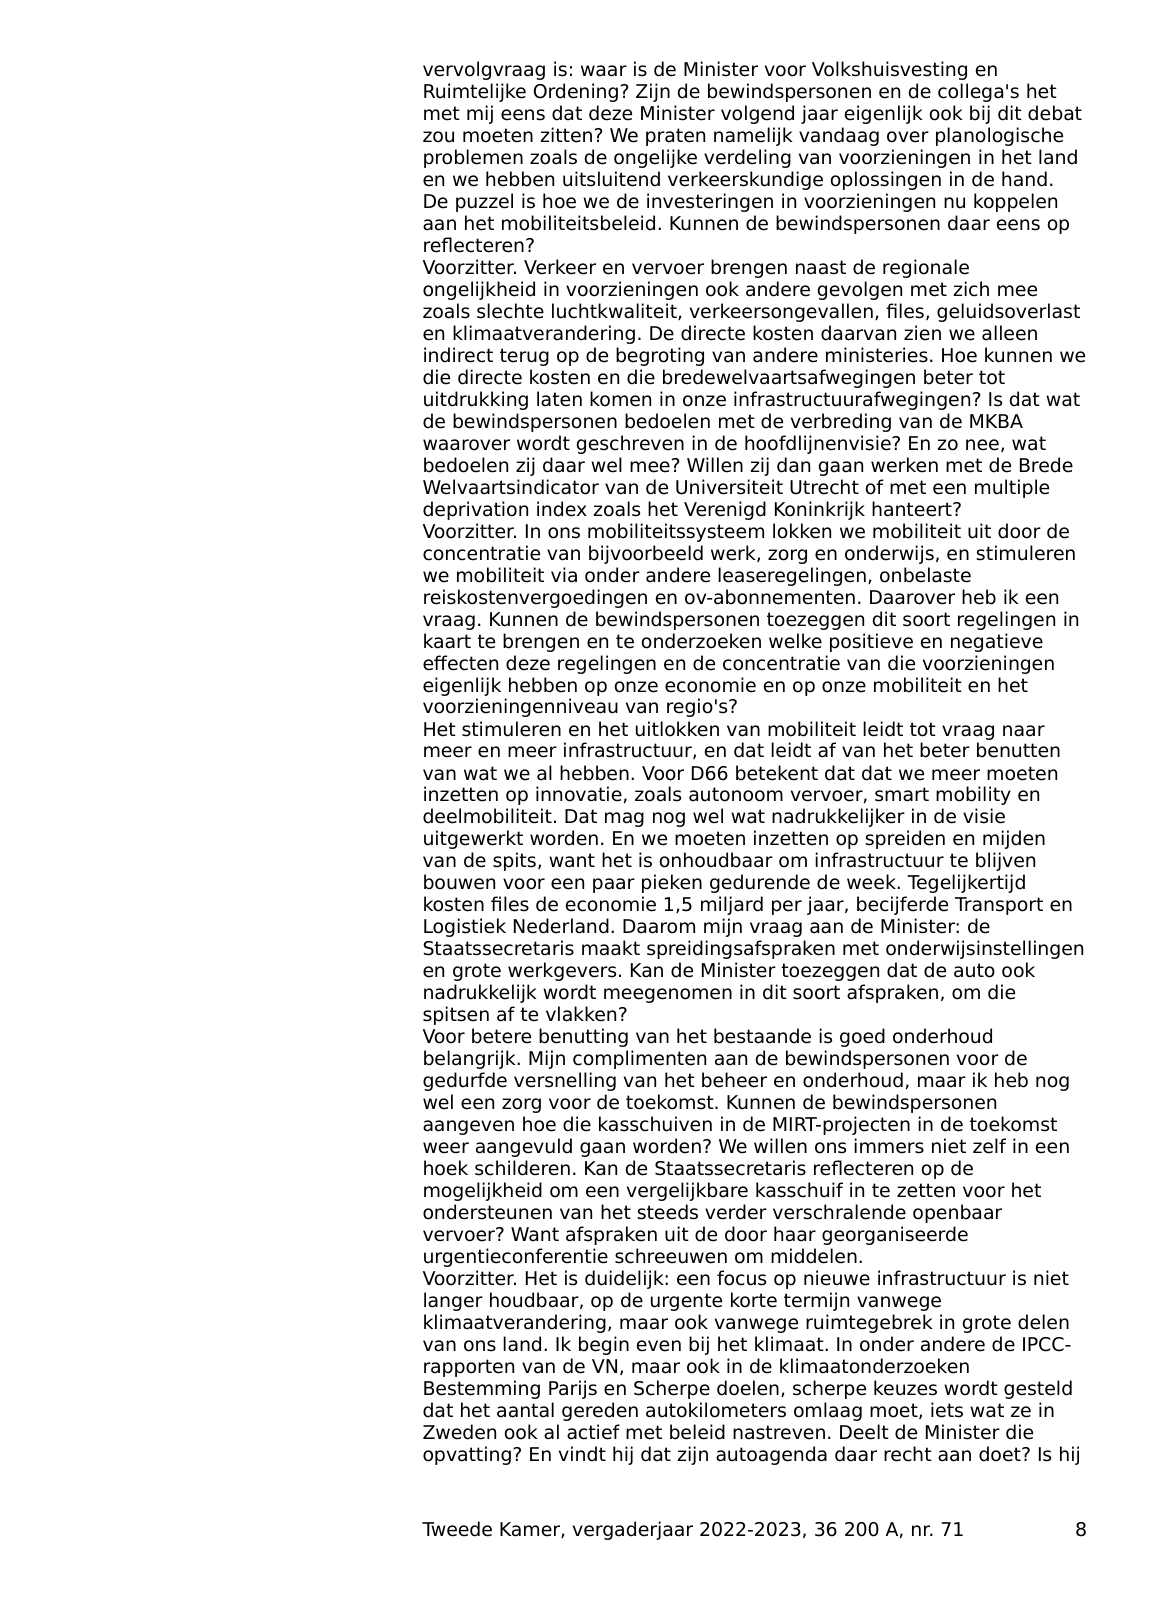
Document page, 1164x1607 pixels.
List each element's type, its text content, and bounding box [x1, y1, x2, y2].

text vervolgvraag is: waar is de Minister voor Volkshuisvesting en Ruimtelijke Ordening? Zijn de bewindspersonen en de collega's het met mij eens dat deze Minister volgend jaar eigenlijk ook bij dit debat zou moeten zitten? We praten namelijk vandaag over planologische problemen zoals de ongelijke verdeling van voorzieningen in het land en we hebben uitsluitend verkeerskundige oplossingen in de hand. De puzzel is hoe we de investeringen in voorzieningen nu koppelen aan het mobiliteitsbeleid. Kunnen de bewindspersonen daar eens op reflecteren? [422, 59, 1087, 257]
text Het stimuleren en het uitlokken van mobiliteit leidt tot vraag naar meer en meer infrastructuur, en dat leidt af van het beter benutten van wat we al hebben. Voor D66 betekent dat dat we meer moeten inzetten op innovatie, zoals autonoom vervoer, smart mobility en deelmobiliteit. Dat mag nog wel wat nadrukkelijker in de visie uitgewerkt worden. En we moeten inzetten op spreiden en mijden van de spits, want het is onhoudbaar om infrastructuur te blijven bouwen voor een paar pieken gedurende de week. Tegelijkertijd kosten files de economie 1,5 miljard per jaar, becijferde Transport en Logistiek Nederland. Daarom mijn vraag aan de Minister: de Staatssecretaris maakt spreidingsafspraken met onderwijsinstellingen en grote werkgevers. Kan de Minister toezeggen dat de auto ook nadrukkelijk wordt meegenomen in dit soort afspraken, om die spitsen af te vlakken? [422, 718, 1087, 1026]
text Voorzitter. Het is duidelijk: een focus op nieuwe infrastructuur is niet langer houdbaar, op de urgente korte termijn vanwege klimaatverandering, maar ook vanwege ruimtegebrek in grote delen van ons land. Ik begin even bij het klimaat. In onder andere de IPCC-rapporten van de VN, maar ook in de klimaatonderzoeken Bestemming Parijs en Scherpe doelen, scherpe keuzes wordt gesteld dat het aantal gereden autokilometers omlaag moet, iets wat ze in Zweden ook al actief met beleid nastreven. Deelt de Minister die opvatting? En vindt hij dat zijn autoagenda daar recht aan doet? Is hij [422, 1268, 1087, 1466]
text Voorzitter. Verkeer en vervoer brengen naast de regionale ongelijkheid in voorzieningen ook andere gevolgen met zich mee zoals slechte luchtkwaliteit, verkeersongevallen, files, geluidsoverlast en klimaatverandering. De directe kosten daarvan zien we alleen indirect terug op de begroting van andere ministeries. Hoe kunnen we die directe kosten en die bredewelvaartsafwegingen beter tot uitdrukking laten komen in onze infrastructuurafwegingen? Is dat wat de bewindspersonen bedoelen met de verbreding van de MKBA waarover wordt geschreven in de hoofdlijnenvisie? En zo nee, wat bedoelen zij daar wel mee? Willen zij dan gaan werken met de Brede Welvaartsindicator van de Universiteit Utrecht of met een multiple deprivation index zoals het Verenigd Koninkrijk hanteert? [422, 257, 1087, 521]
text Voorzitter. In ons mobiliteitssysteem lokken we mobiliteit uit door de concentratie van bijvoorbeeld werk, zorg en onderwijs, en stimuleren we mobiliteit via onder andere leaseregelingen, onbelaste reiskostenvergoedingen en ov-abonnementen. Daarover heb ik een vraag. Kunnen de bewindspersonen toezeggen dit soort regelingen in kaart te brengen en te onderzoeken welke positieve en negatieve effecten deze regelingen en de concentratie van die voorzieningen eigenlijk hebben op onze economie en op onze mobiliteit en het voorzieningenniveau van regio's? [422, 521, 1087, 718]
text Voor betere benutting van het bestaande is goed onderhoud belangrijk. Mijn complimenten aan de bewindspersonen voor de gedurfde versnelling van het beheer en onderhoud, maar ik heb nog wel een zorg voor de toekomst. Kunnen de bewindspersonen aangeven hoe die kasschuiven in de MIRT-projecten in de toekomst weer aangevuld gaan worden? We willen ons immers niet zelf in een hoek schilderen. Kan de Staatssecretaris reflecteren op de mogelijkheid om een vergelijkbare kasschuif in te zetten voor het ondersteunen van het steeds verder verschralende openbaar vervoer? Want afspraken uit de door haar georganiseerde urgentieconferentie schreeuwen om middelen. [422, 1026, 1087, 1268]
